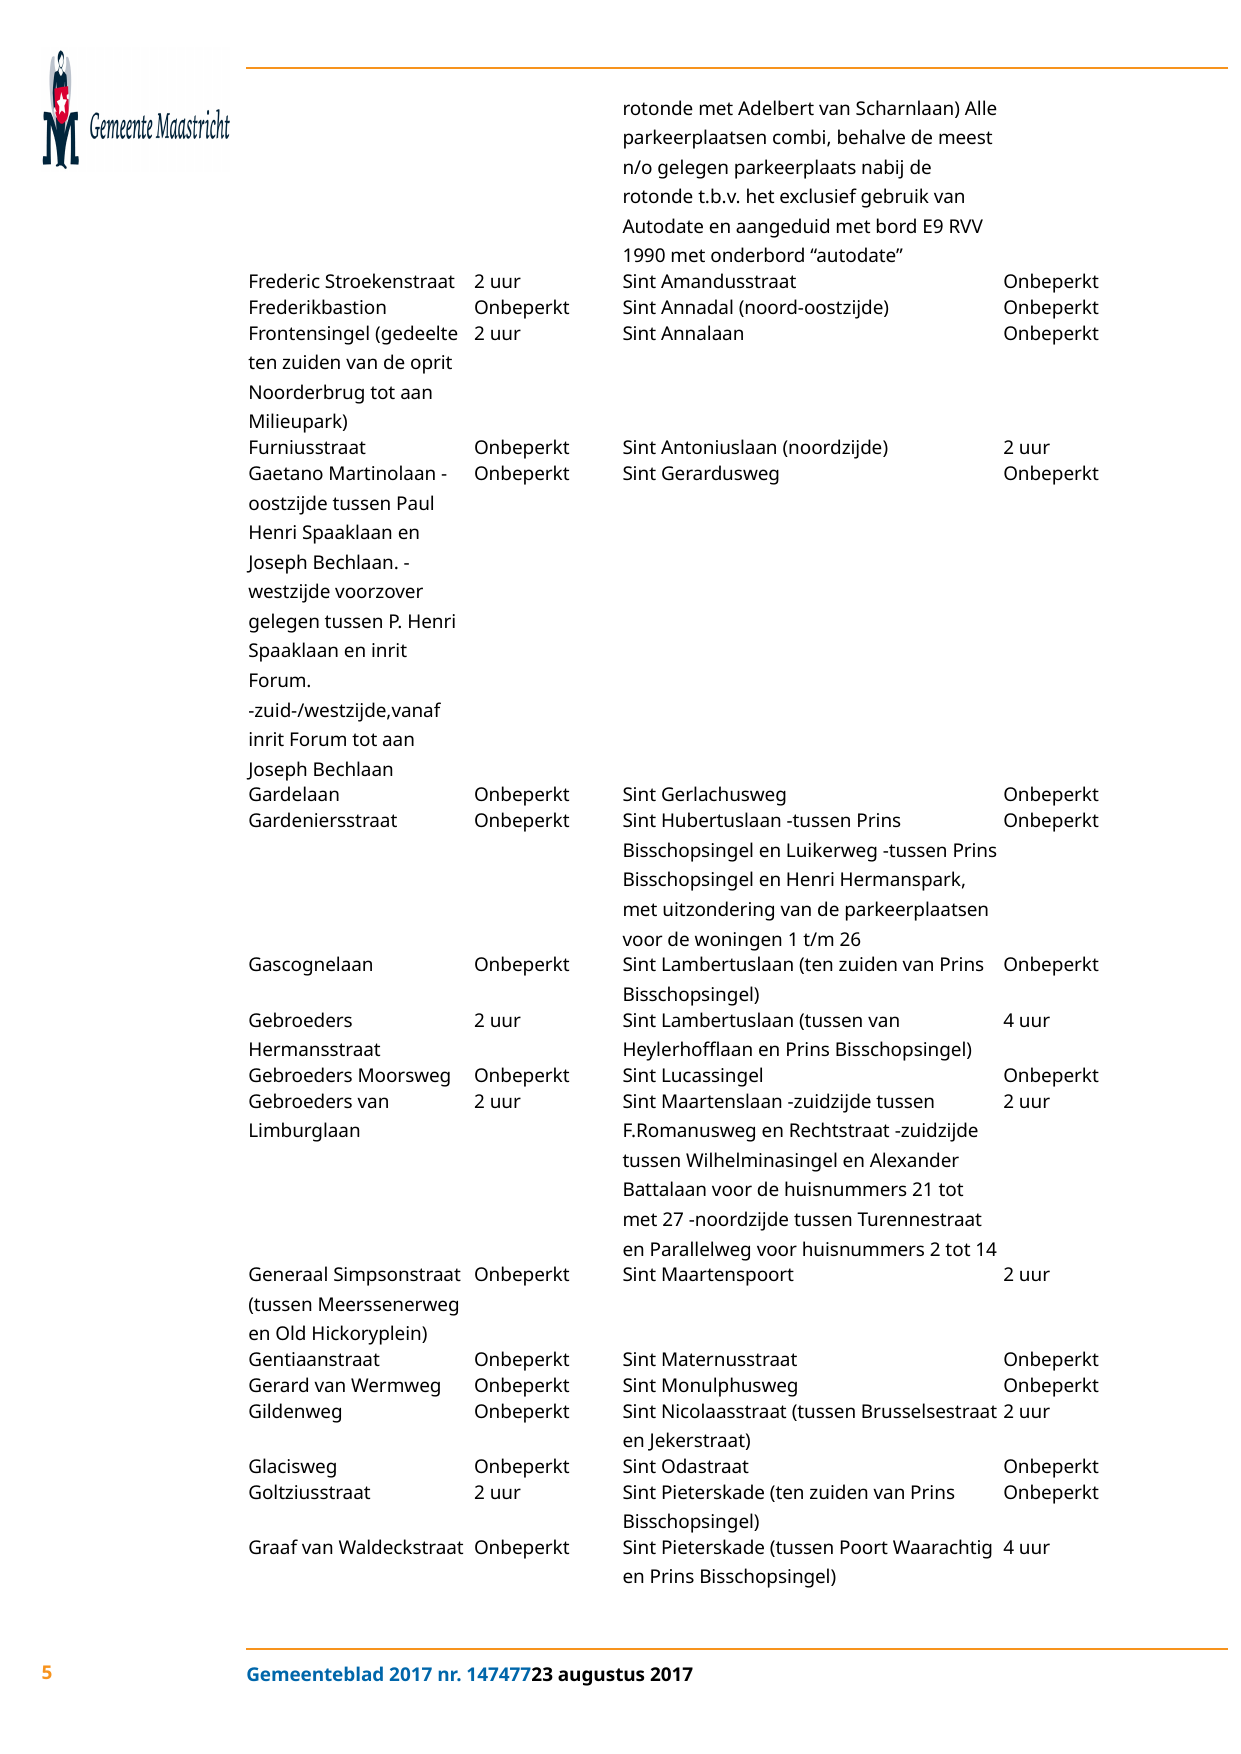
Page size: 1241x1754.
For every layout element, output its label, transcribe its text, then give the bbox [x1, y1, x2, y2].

table_cell Sint Gerlachusweg [622, 782, 1003, 807]
table_cell Gardeniersstraat [248, 808, 474, 951]
table_cell Onbeperkt [1003, 1346, 1152, 1372]
table_cell 2 uur [474, 1088, 622, 1261]
table_cell Gildenweg [248, 1398, 474, 1453]
table_cell 2 uur [474, 269, 622, 294]
table_cell Gebroeders Moorsweg [248, 1062, 474, 1088]
table_cell 2 uur [1003, 1261, 1152, 1346]
table_cell Sint Lucassingel [622, 1062, 1003, 1088]
table_cell Gebroeders Hermansstraat [248, 1007, 474, 1062]
table_cell Sint Lambertuslaan (tussen van Heylerhofflaan en Prins Bisschopsingel) [622, 1007, 1003, 1062]
table_cell Onbeperkt [474, 1062, 622, 1088]
table_cell Sint Pieterskade (tussen Poort Waarachtig en Prins Bisschopsingel) [622, 1534, 1003, 1589]
table_cell Furniusstraat [248, 434, 474, 460]
table_cell 2 uur [474, 320, 622, 434]
table_cell Onbeperkt [1003, 1453, 1152, 1479]
table_cell Onbeperkt [474, 1261, 622, 1346]
table_cell Onbeperkt [1003, 269, 1152, 294]
table_cell Frederic Stroekenstraat [248, 269, 474, 294]
table_cell 2 uur [1003, 1398, 1152, 1453]
table_cell Onbeperkt [1003, 460, 1152, 782]
table_cell Frontensingel (gedeelte ten zuiden van de oprit Noorderbrug tot aan Milieupark) [248, 320, 474, 434]
table_cell Graaf van Waldeckstraat [248, 1534, 474, 1589]
table_cell 2 uur [1003, 434, 1152, 460]
table_cell Sint Hubertuslaan -tussen Prins Bisschopsingel en Luikerweg -tussen Prins Bisschopsingel en Henri Hermanspark, met uitzondering van de parkeerplaatsen voor de woningen 1 t/m 26 [622, 808, 1003, 951]
table_cell Onbeperkt [1003, 320, 1152, 434]
table_cell Gardelaan [248, 782, 474, 807]
table_cell Gerard van Wermweg [248, 1372, 474, 1398]
table_cell 4 uur [1003, 1534, 1152, 1589]
table_cell Onbeperkt [1003, 808, 1152, 951]
table_cell Sint Antoniuslaan (noordzijde) [622, 434, 1003, 460]
table_cell Sint Annadal (noord-oostzijde) [622, 294, 1003, 320]
table_cell Onbeperkt [474, 1372, 622, 1398]
table_cell Onbeperkt [474, 1453, 622, 1479]
table_cell Sint Maartenslaan -zuidzijde tussen F.Romanusweg en Rechtstraat -zuidzijde tussen Wilhelminasingel en Alexander Battalaan voor de huisnummers 21 tot met 27 -noordzijde tussen Turennestraat en Parallelweg voor huisnummers 2 tot 14 [622, 1088, 1003, 1261]
table_cell rotonde met Adelbert van Scharnlaan) Alle parkeerplaatsen combi, behalve de meest n/o gelegen parkeerplaats nabij de rotonde t.b.v. het exclusief gebruik van Autodate en aangeduid met bord E9 RVV 1990 met onderbord “autodate” [622, 95, 1003, 268]
table_cell Onbeperkt [474, 951, 622, 1007]
table_cell 2 uur [1003, 1088, 1152, 1261]
table_cell Onbeperkt [1003, 294, 1152, 320]
table_cell Sint Maternusstraat [622, 1346, 1003, 1372]
table_cell Onbeperkt [474, 1346, 622, 1372]
table_cell Onbeperkt [1003, 951, 1152, 1007]
table_cell Onbeperkt [474, 460, 622, 782]
table_cell Generaal Simpsonstraat (tussen Meerssenerweg en Old Hickoryplein) [248, 1261, 474, 1346]
table_cell Gentiaanstraat [248, 1346, 474, 1372]
table_cell Onbeperkt [474, 1534, 622, 1589]
table_cell Glacisweg [248, 1453, 474, 1479]
table_cell Onbeperkt [474, 434, 622, 460]
table_cell Onbeperkt [1003, 1479, 1152, 1534]
table_cell Sint Annalaan [622, 320, 1003, 434]
picture [41, 47, 231, 172]
table_cell Gaetano Martinolaan -oostzijde tussen Paul Henri Spaaklaan en Joseph Bechlaan. -westzijde voorzover gelegen tussen P. Henri Spaaklaan en inrit Forum. -zuid-/westzijde,vanaf inrit Forum tot aan Joseph Bechlaan [248, 460, 474, 782]
table_cell Sint Lambertuslaan (ten zuiden van Prins Bisschopsingel) [622, 951, 1003, 1007]
table_cell Sint Pieterskade (ten zuiden van Prins Bisschopsingel) [622, 1479, 1003, 1534]
table_cell Onbeperkt [474, 294, 622, 320]
table_cell 2 uur [474, 1479, 622, 1534]
table_cell Sint Odastraat [622, 1453, 1003, 1479]
table_cell [1003, 95, 1152, 268]
table_cell Onbeperkt [1003, 1062, 1152, 1088]
table_cell Onbeperkt [474, 808, 622, 951]
table_cell Goltziusstraat [248, 1479, 474, 1534]
table_cell Sint Nicolaasstraat (tussen Brusselsestraat en Jekerstraat) [622, 1398, 1003, 1453]
table_cell 4 uur [1003, 1007, 1152, 1062]
table_cell 2 uur [474, 1007, 622, 1062]
table_cell Sint Monulphusweg [622, 1372, 1003, 1398]
table_cell Onbeperkt [474, 1398, 622, 1453]
table_cell Onbeperkt [1003, 1372, 1152, 1398]
table_cell Sint Maartenspoort [622, 1261, 1003, 1346]
table_cell Onbeperkt [474, 782, 622, 807]
table_cell Gebroeders van Limburglaan [248, 1088, 474, 1261]
table_cell Sint Amandusstraat [622, 269, 1003, 294]
table_cell Frederikbastion [248, 294, 474, 320]
table_cell Gascognelaan [248, 951, 474, 1007]
table_cell Sint Gerardusweg [622, 460, 1003, 782]
table_cell [474, 95, 622, 268]
table_cell [248, 95, 474, 268]
table_cell Onbeperkt [1003, 782, 1152, 807]
